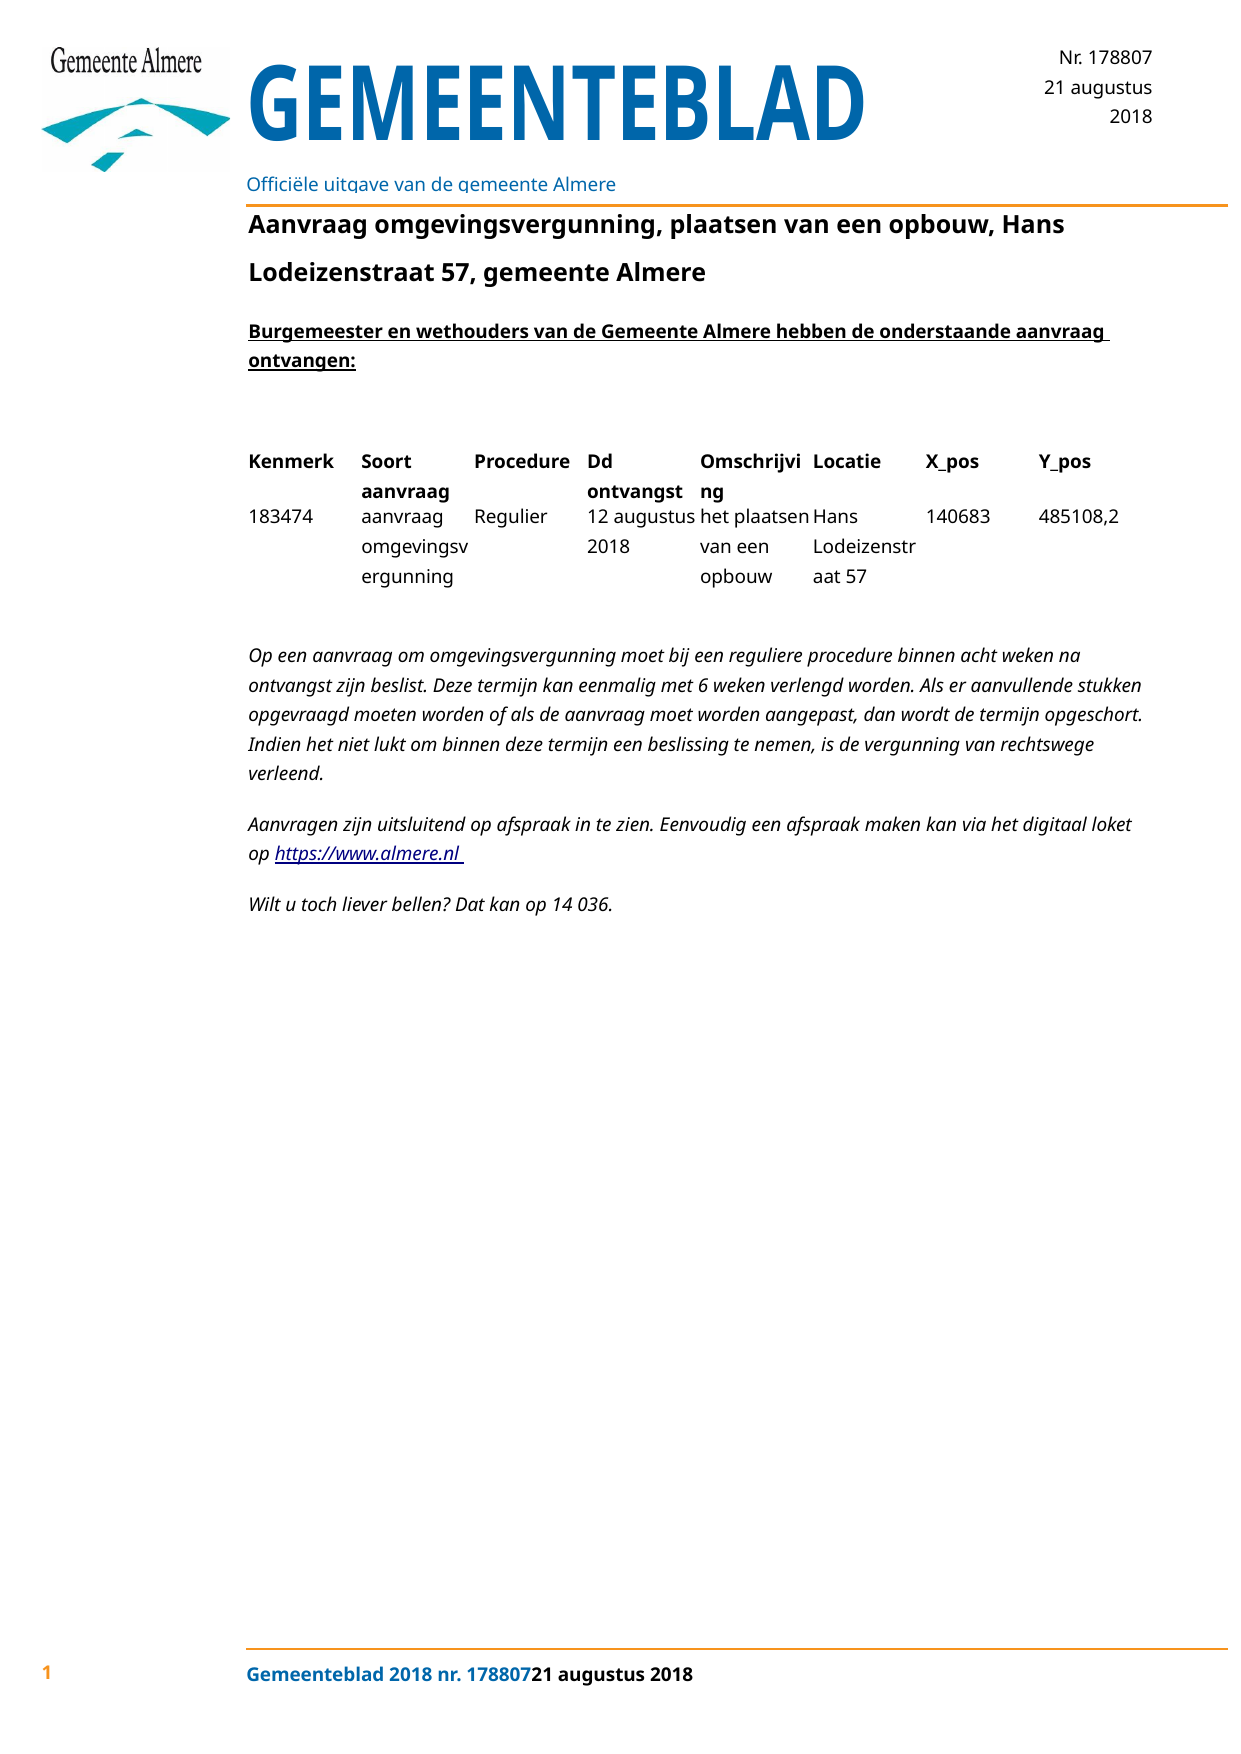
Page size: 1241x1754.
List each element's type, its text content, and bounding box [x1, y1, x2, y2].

table_header Dd ontvangst [587, 449, 700, 504]
table_cell het plaatsen van een opbouw [700, 504, 813, 589]
table_header Y_pos [1039, 449, 1152, 504]
picture [41, 47, 231, 172]
table_cell 485108,2 [1039, 504, 1152, 589]
text Wilt u toch liever bellen? Dat kan op 14 036. [248, 891, 1152, 917]
text Aanvraag omgevingsvergunning, plaatsen van een opbouw, Hans Lodeizenstraat 57, gemeente Almere [248, 207, 1152, 288]
table_cell 12 augustus 2018 [587, 504, 700, 589]
table_cell 140683 [926, 504, 1038, 589]
table_header Soort aanvraag [361, 449, 474, 504]
table_cell 183474 [248, 504, 361, 589]
text Burgemeester en wethouders van de Gemeente Almere hebben de onderstaande aanvraag ontvangen: [248, 318, 1152, 373]
table_cell Regulier [474, 504, 587, 589]
table_cell aanvraag omgevingsvergunning [361, 504, 474, 589]
table_header Procedure [474, 449, 587, 504]
table_header Kenmerk [248, 449, 361, 504]
table_header Omschrijving [700, 449, 813, 504]
table_cell Hans Lodeizenstraat 57 [813, 504, 926, 589]
text Op een aanvraag om omgevingsvergunning moet bij een reguliere procedure binnen acht weken na ontvangst zijn beslist. Deze termijn kan eenmalig met 6 weken verlengd worden. Als er aanvullende stukken opgevraagd moeten worden of als de aanvraag moet worden aangepast, dan wordt de termijn opgeschort. Indien het niet lukt om binnen deze termijn een beslissing te nemen, is de vergunning van rechtswege verleend. [248, 642, 1152, 786]
text Aanvragen zijn uitsluitend op afspraak in te zien. Eenvoudig een afspraak maken kan via het digitaal loket op https://www.almere.nl [248, 811, 1152, 866]
table_header X_pos [926, 449, 1038, 504]
table_header Locatie [813, 449, 926, 504]
